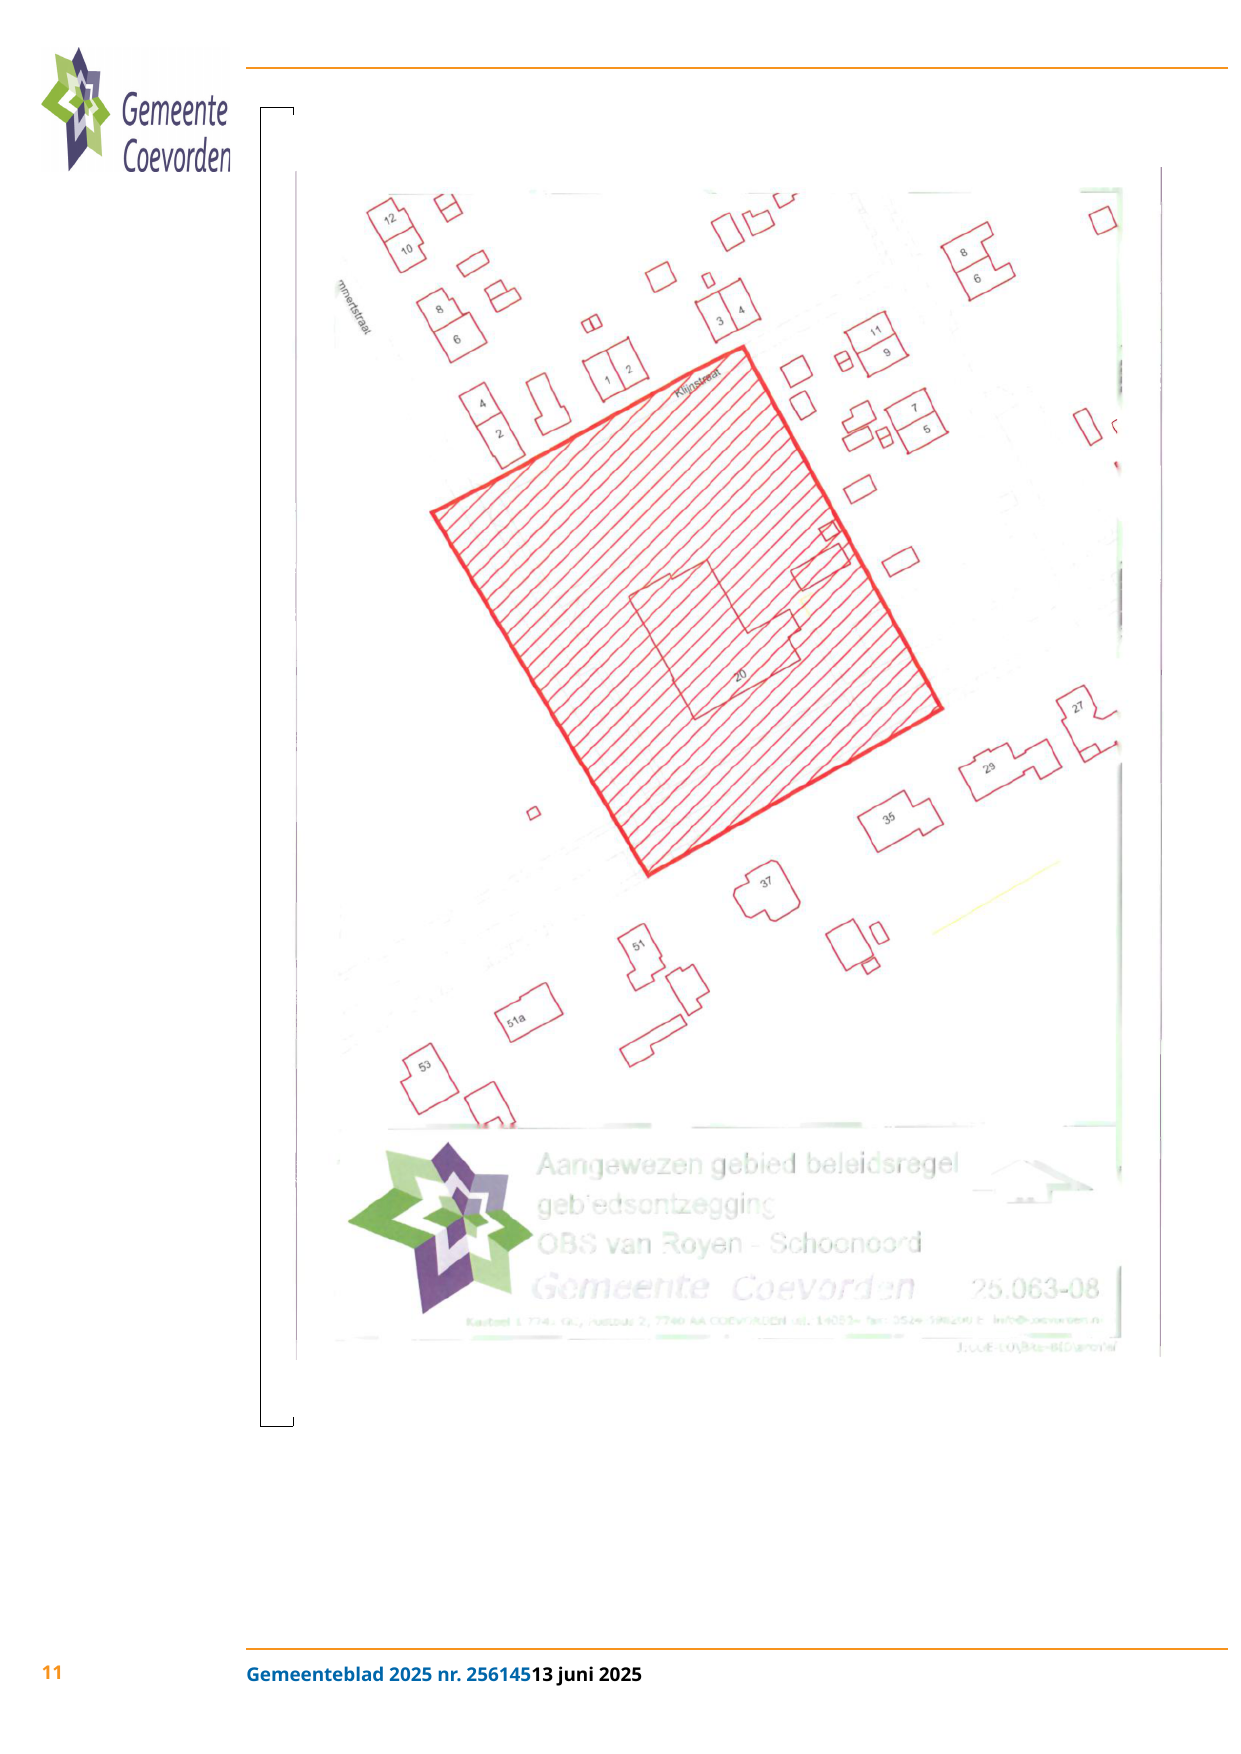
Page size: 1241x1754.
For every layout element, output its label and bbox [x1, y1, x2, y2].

picture [41, 47, 231, 172]
picture [268, 115, 1173, 1417]
